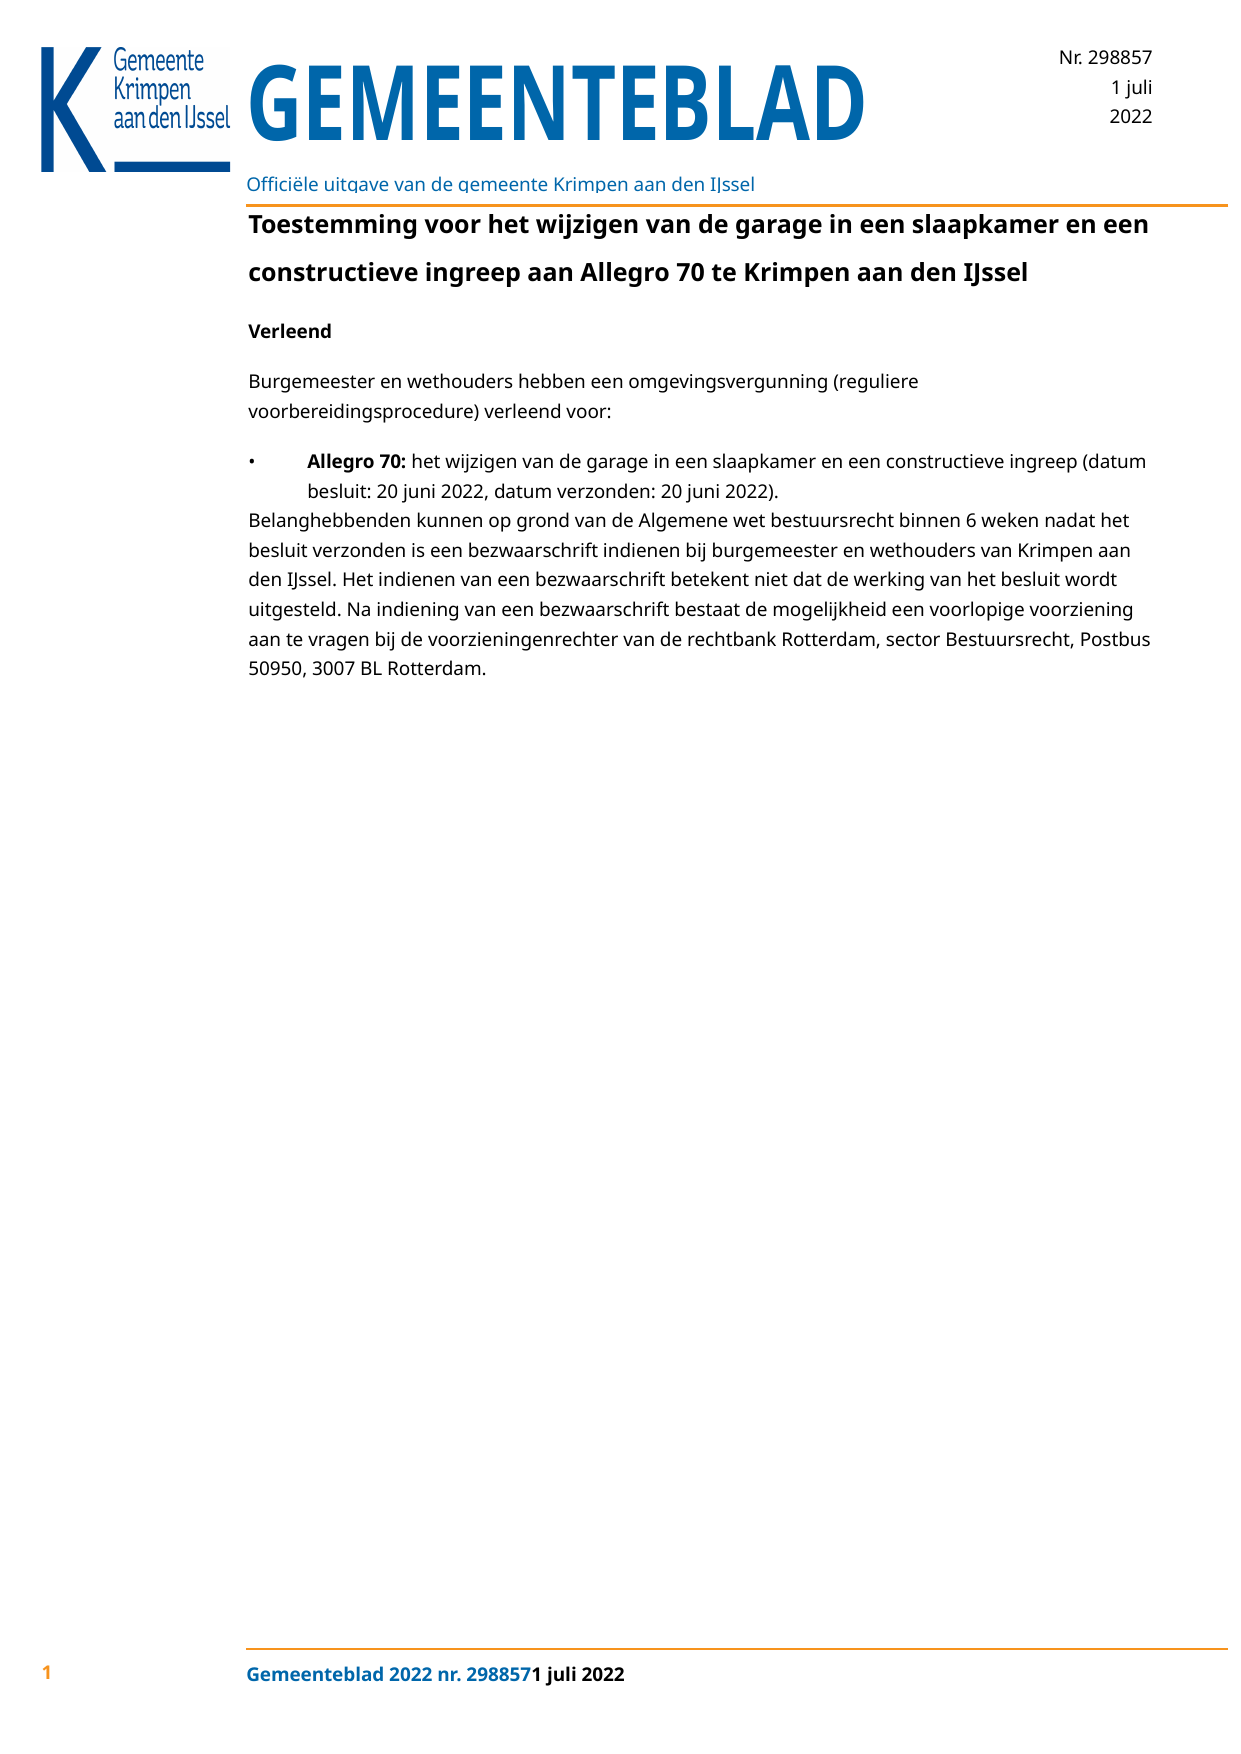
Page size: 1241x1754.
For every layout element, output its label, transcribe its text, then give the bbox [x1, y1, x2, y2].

text Verleend [248, 318, 1152, 344]
text Burgemeester en wethouders hebben een omgevingsvergunning (reguliere voorbereidingsprocedure) verleend voor: [248, 368, 1152, 424]
list Allegro 70: het wijzigen van de garage in een slaapkamer en een constructieve ingreep (datum besluit: 20 juni 2022, datum verzonden: 20 juni 2022). [248, 448, 1152, 504]
text Belanghebbenden kunnen op grond van de Algemene wet bestuursrecht binnen 6 weken nadat het besluit verzonden is een bezwaarschrift indienen bij burgemeester en wethouders van Krimpen aan den IJssel. Het indienen van een bezwaarschrift betekent niet dat de werking van het besluit wordt uitgesteld. Na indiening van een bezwaarschrift bestaat de mogelijkheid een voorlopige voorziening aan te vragen bij de voorzieningenrechter van de rechtbank Rotterdam, sector Bestuursrecht, Postbus 50950, 3007 BL Rotterdam. [248, 507, 1152, 681]
picture [41, 47, 231, 172]
text Toestemming voor het wijzigen van de garage in een slaapkamer en een constructieve ingreep aan Allegro 70 te Krimpen aan den IJssel [248, 207, 1152, 288]
